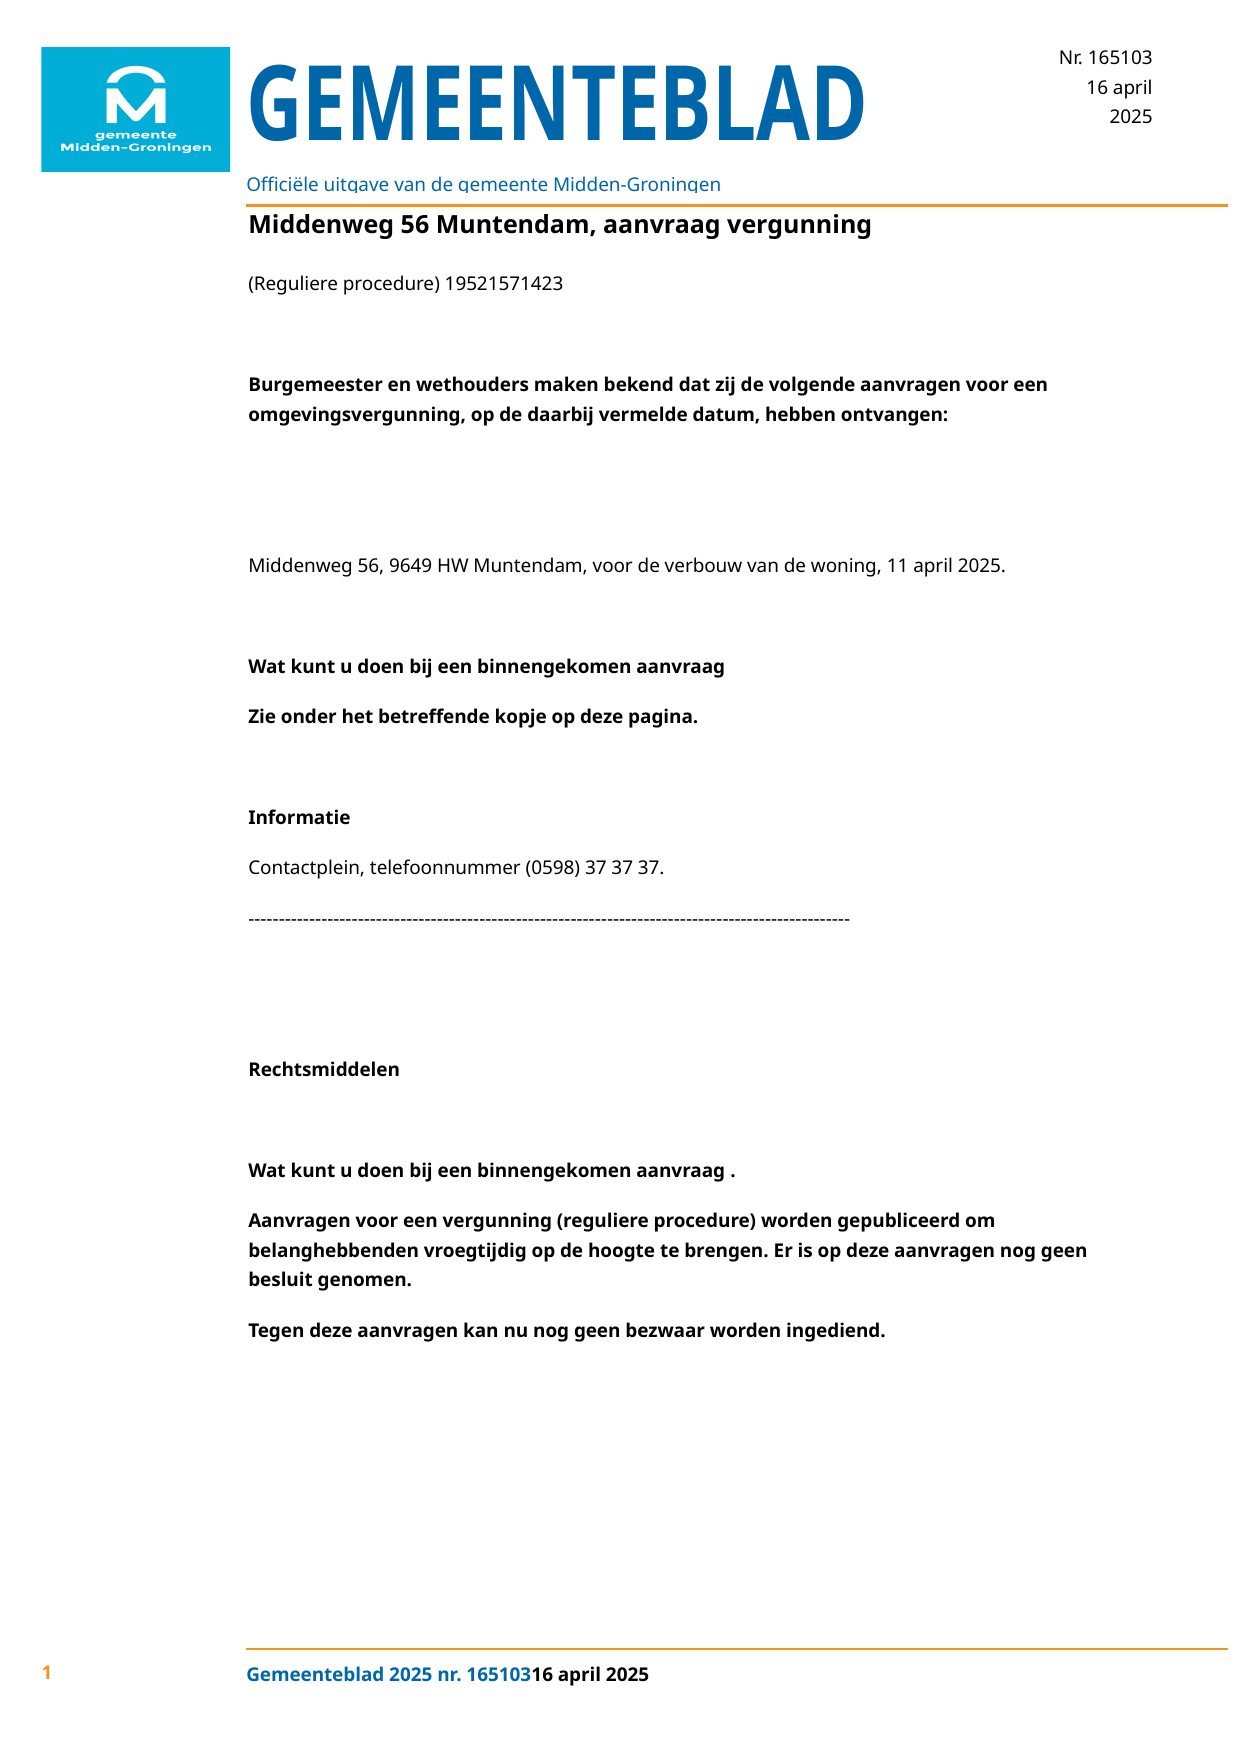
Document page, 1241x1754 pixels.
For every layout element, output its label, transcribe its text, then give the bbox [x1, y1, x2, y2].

text Wat kunt u doen bij een binnengekomen aanvraag [248, 653, 1152, 678]
text Burgemeester en wethouders maken bekend dat zij de volgende aanvragen voor een omgevingsvergunning, op de daarbij vermelde datum, hebben ontvangen: [248, 371, 1152, 426]
picture [108, 66, 164, 82]
text --------------------------------------------------------------------------------------------------- [248, 905, 1152, 931]
text Middenweg 56 Muntendam, aanvraag vergunning [248, 207, 1152, 241]
text Middenweg 56, 9649 HW Muntendam, voor de verbouw van de woning, 11 april 2025. [248, 552, 1152, 578]
text Wat kunt u doen bij een binnengekomen aanvraag . [248, 1157, 1152, 1183]
text (Reguliere procedure) 19521571423 [248, 270, 1152, 296]
text Contactplein, telefoonnummer (0598) 37 37 37. [248, 854, 1152, 880]
picture [184, 146, 190, 153]
text Zie onder het betreffende kopje op deze pagina. [248, 703, 1152, 729]
text Aanvragen voor een vergunning (reguliere procedure) worden gepubliceerd om belanghebbenden vroegtijdig op de hoogte te brengen. Er is op deze aanvragen nog geen besluit genomen. [248, 1207, 1152, 1292]
picture [107, 89, 165, 122]
text Informatie [248, 804, 1152, 830]
text Tegen deze aanvragen kan nu nog geen bezwaar worden ingediend. [248, 1317, 1152, 1343]
text Rechtsmiddelen [248, 1056, 1152, 1082]
